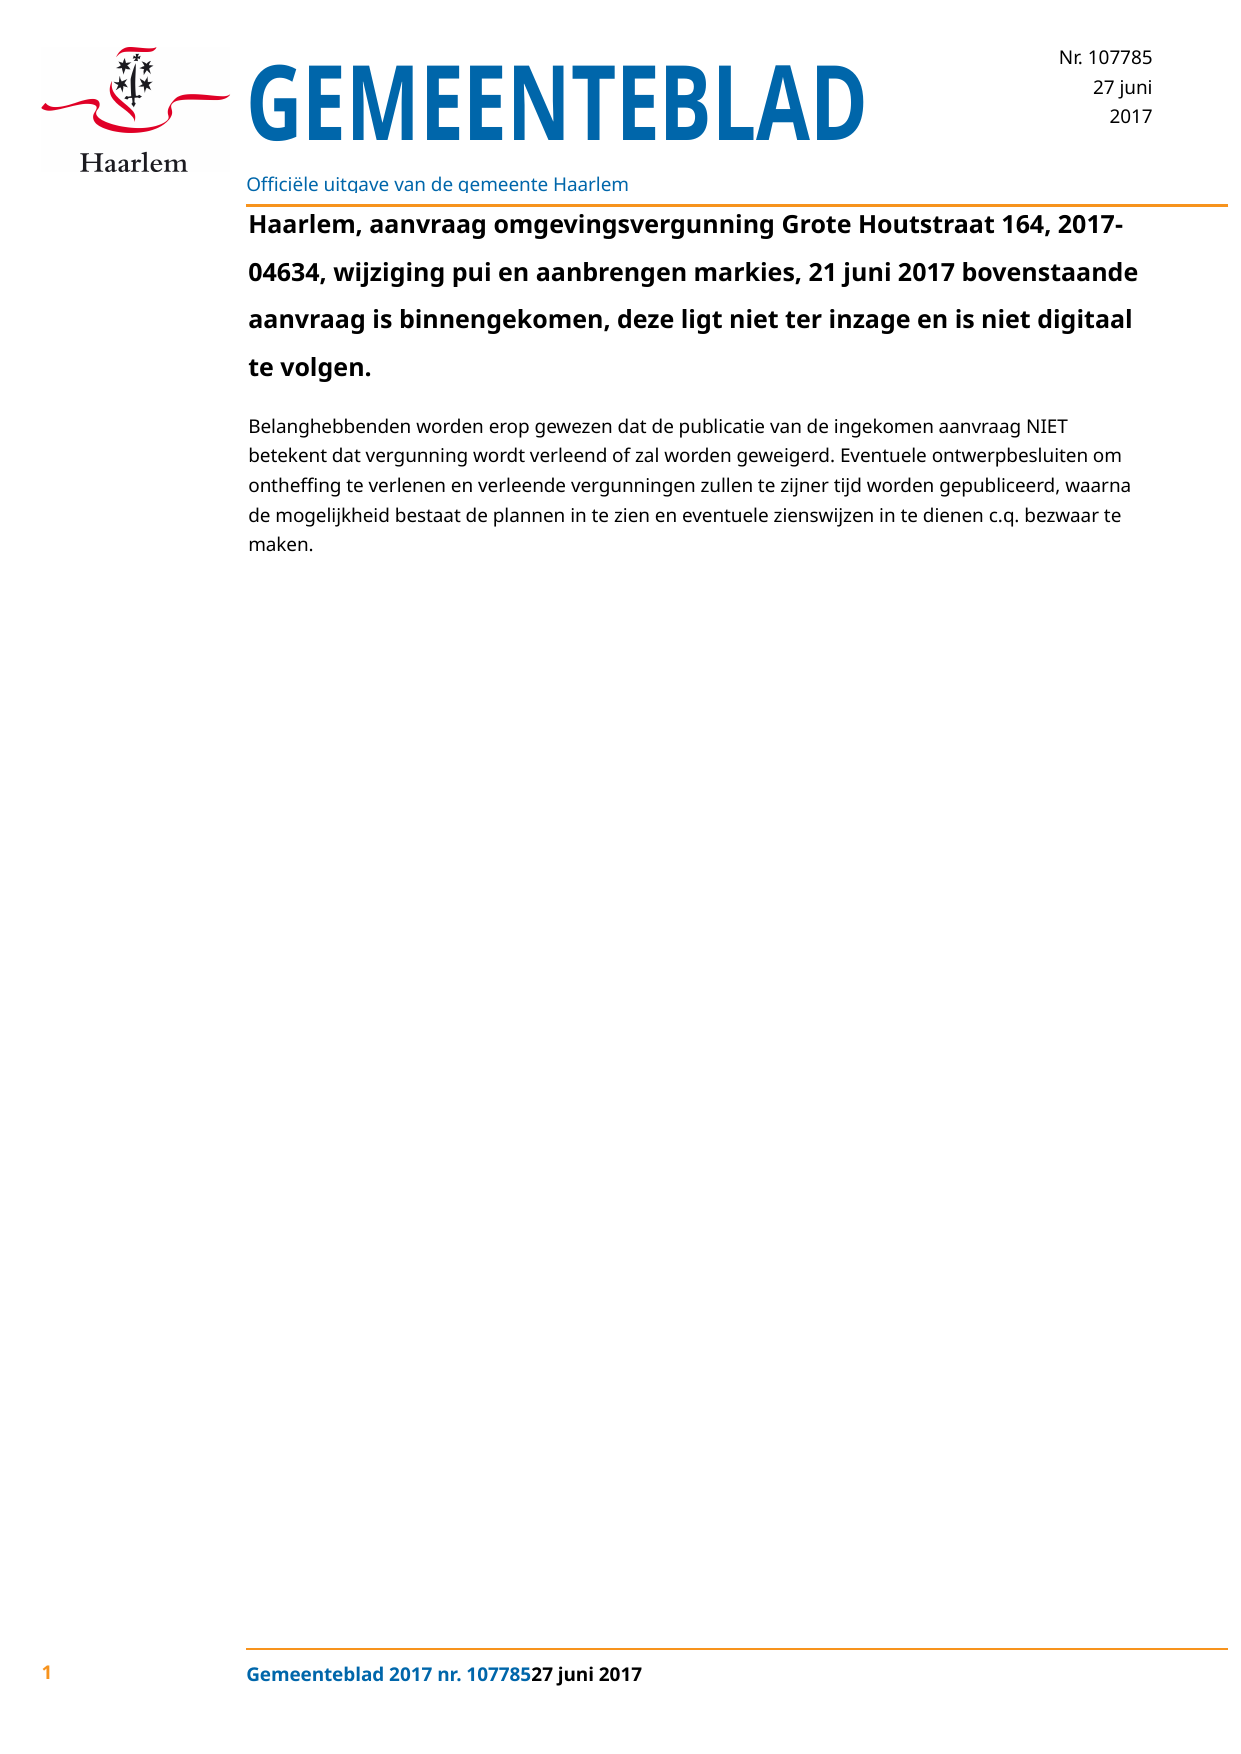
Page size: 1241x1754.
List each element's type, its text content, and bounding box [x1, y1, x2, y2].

text Belanghebbenden worden erop gewezen dat de publicatie van de ingekomen aanvraag NIET betekent dat vergunning wordt verleend of zal worden geweigerd. Eventuele ontwerpbesluiten om ontheffing te verlenen en verleende vergunningen zullen te zijner tijd worden gepubliceerd, waarna de mogelijkheid bestaat de plannen in te zien en eventuele zienswijzen in te dienen c.q. bezwaar te maken. [248, 413, 1152, 557]
text Haarlem, aanvraag omgevingsvergunning Grote Houtstraat 164, 2017-04634, wijziging pui en aanbrengen markies, 21 juni 2017 bovenstaande aanvraag is binnengekomen, deze ligt niet ter inzage en is niet digitaal te volgen. [248, 207, 1152, 384]
picture [41, 47, 231, 172]
